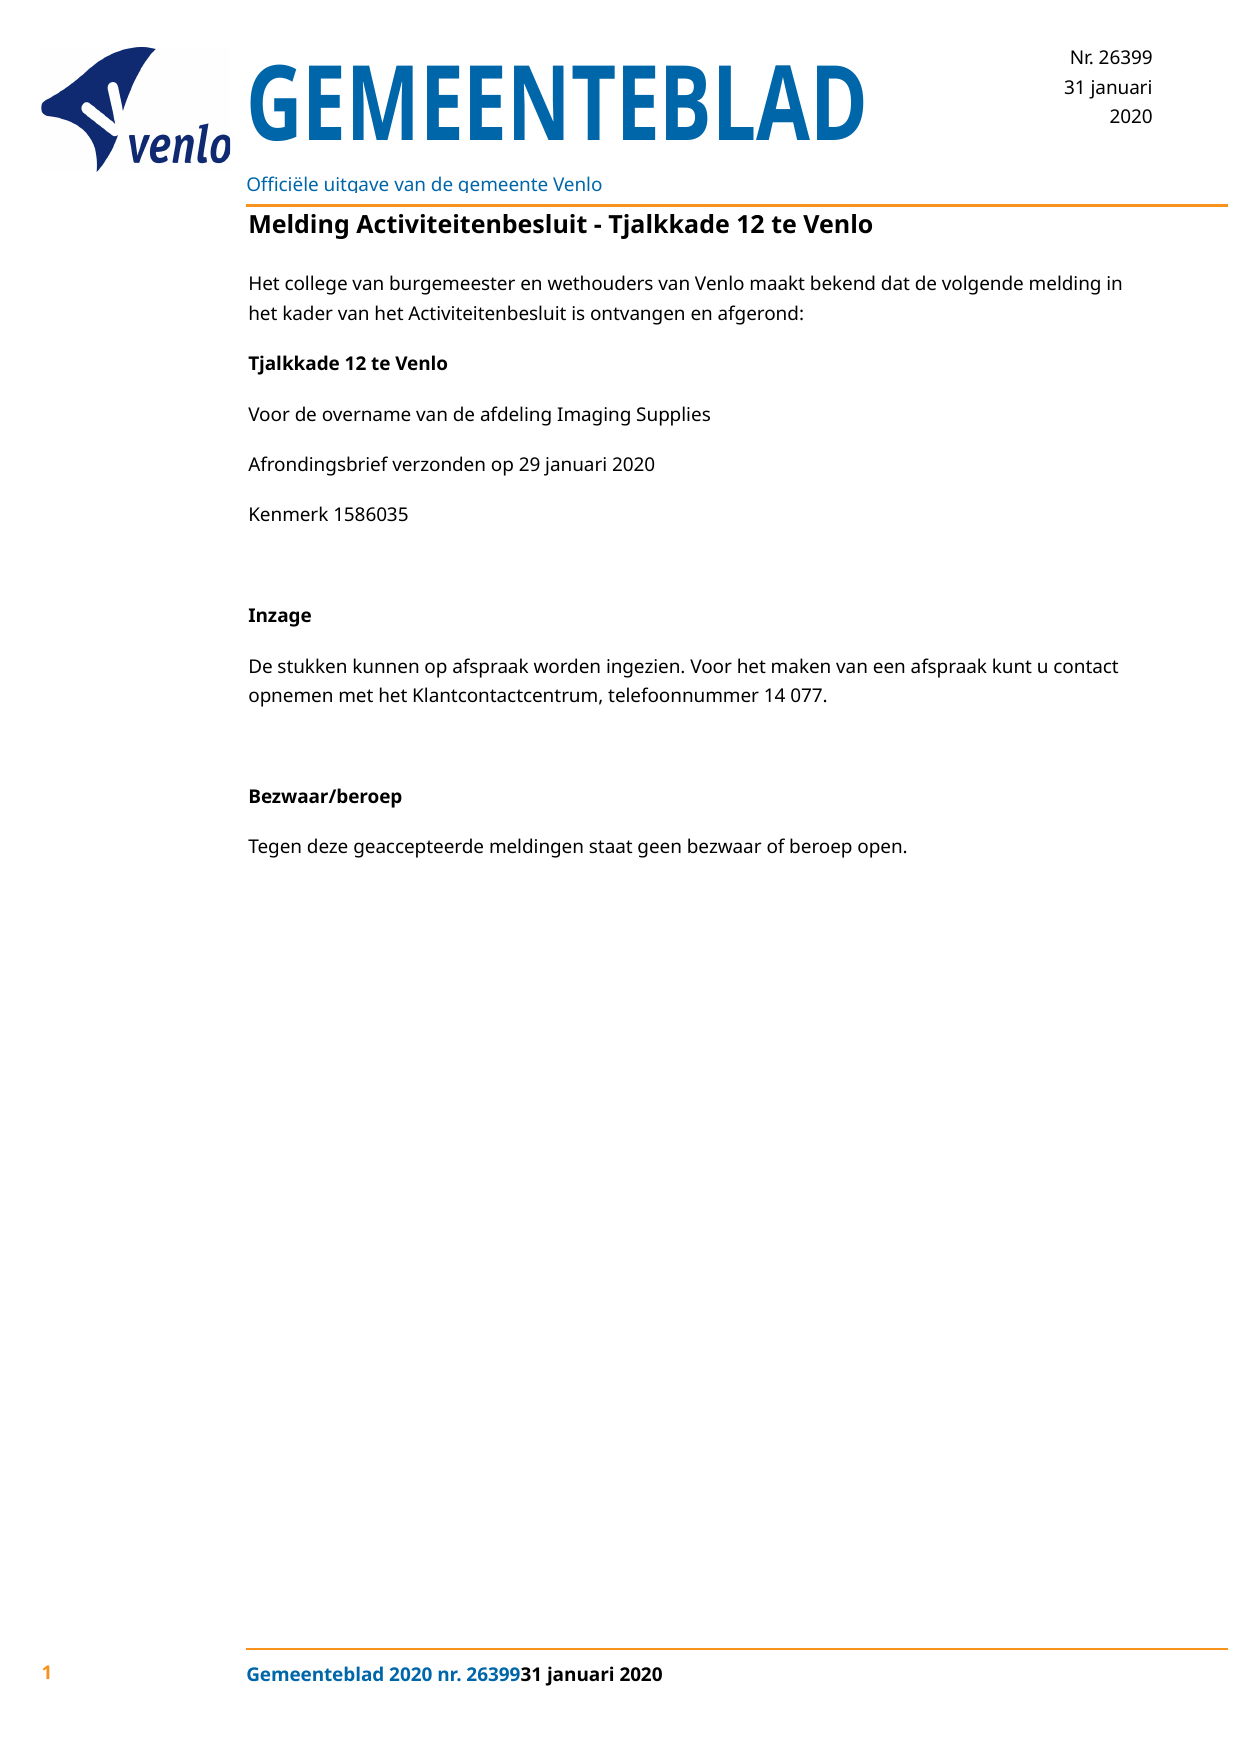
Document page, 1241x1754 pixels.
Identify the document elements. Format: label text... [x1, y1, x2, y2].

text Het college van burgemeester en wethouders van Venlo maakt bekend dat de volgende melding in het kader van het Activiteitenbesluit is ontvangen en afgerond: [248, 270, 1152, 326]
text Kenmerk 1586035 [248, 502, 1152, 527]
text De stukken kunnen op afspraak worden ingezien. Voor het maken van een afspraak kunt u contact opnemen met het Klantcontactcentrum, telefoonnummer 14 077. [248, 653, 1152, 708]
text Melding Activiteitenbesluit - Tjalkkade 12 te Venlo [248, 207, 1152, 241]
text Tjalkkade 12 te Venlo [248, 350, 1152, 376]
text Tegen deze geaccepteerde meldingen staat geen bezwaar of beroep open. [248, 834, 1152, 859]
text Voor de overname van de afdeling Imaging Supplies [248, 401, 1152, 426]
text Inzage [248, 602, 1152, 628]
text Afrondingsbrief verzonden op 29 januari 2020 [248, 451, 1152, 477]
text Bezwaar/beroep [248, 783, 1152, 809]
picture [41, 47, 231, 172]
